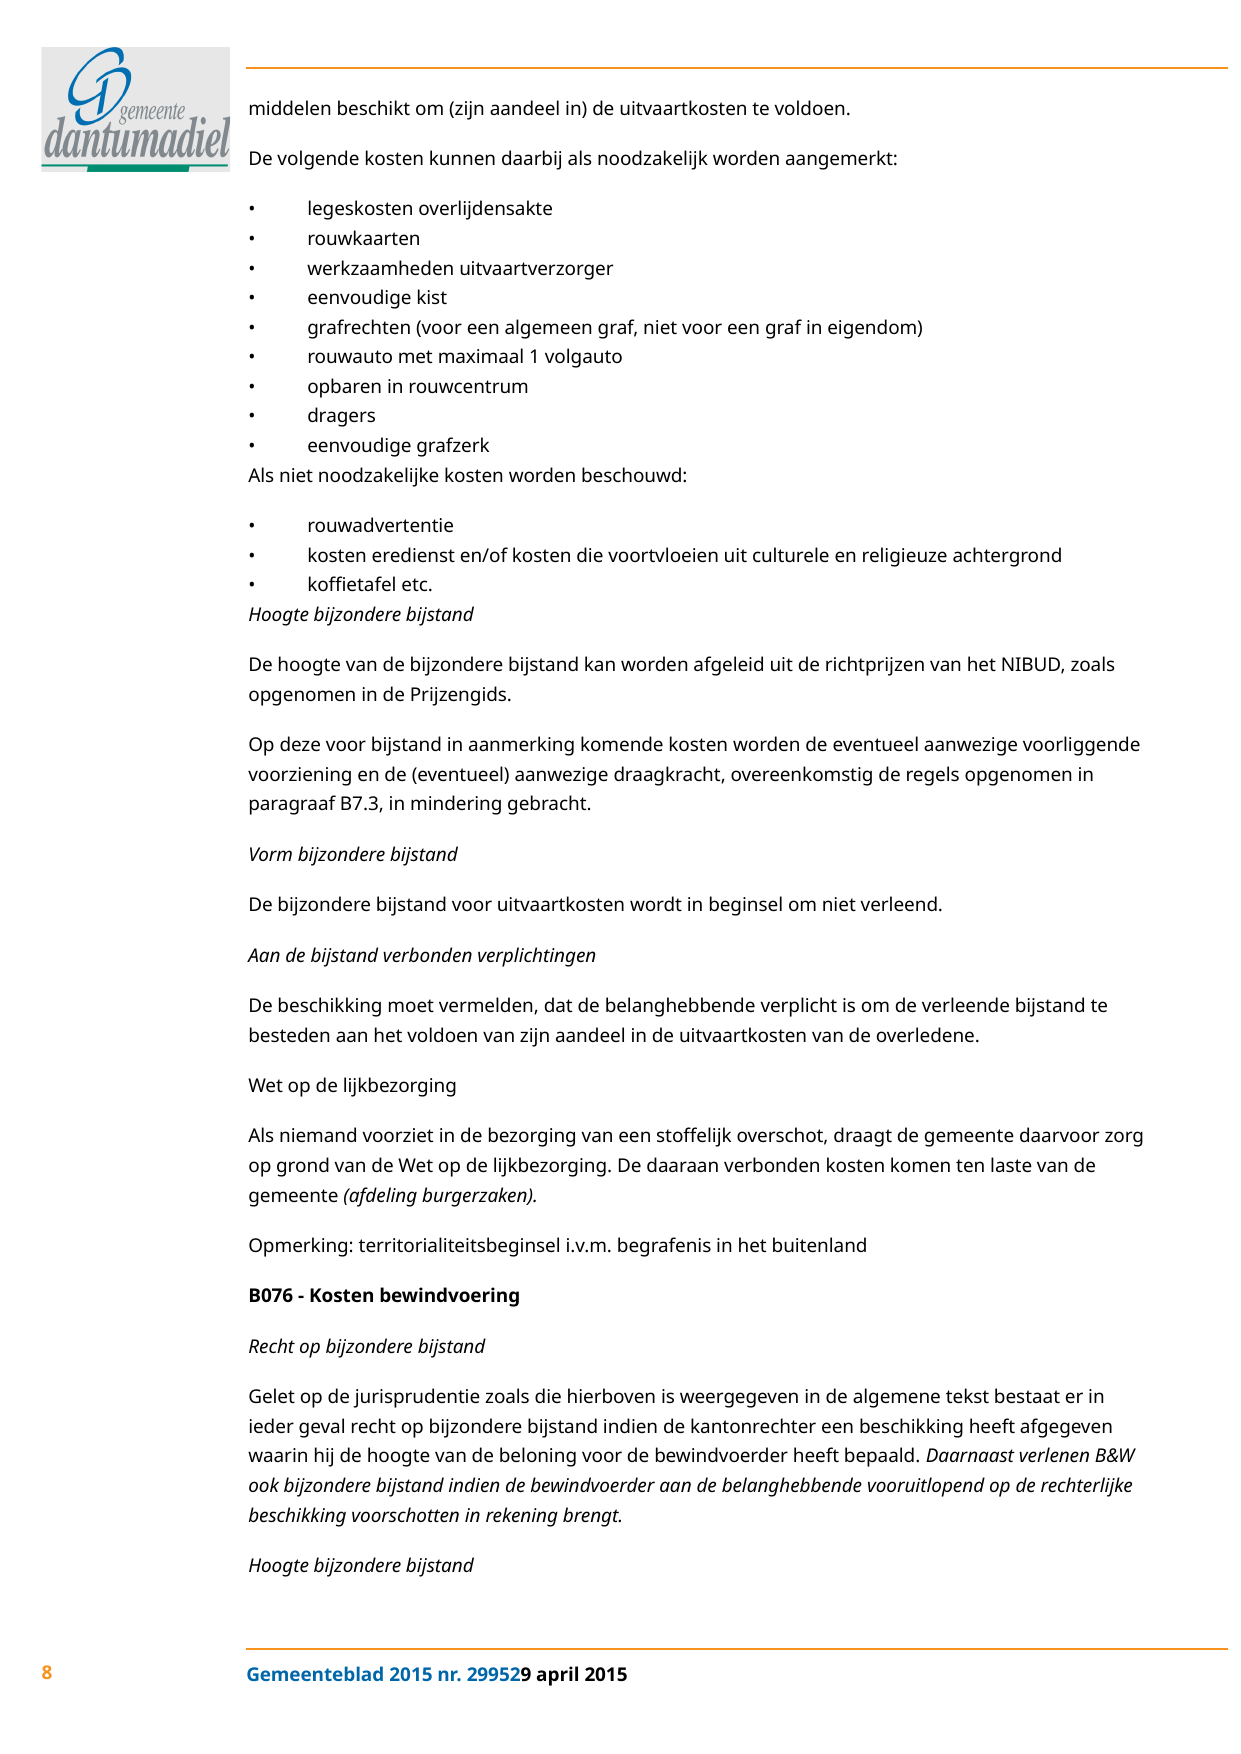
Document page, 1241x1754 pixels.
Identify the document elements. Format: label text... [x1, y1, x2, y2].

picture [41, 47, 231, 172]
text De beschikking moet vermelden, dat de belanghebbende verplicht is om de verleende bijstand te besteden aan het voldoen van zijn aandeel in de uitvaartkosten van de overledene. [248, 992, 1152, 1048]
text Als niemand voorziet in de bezorging van een stoffelijk overschot, draagt de gemeente daarvoor zorg op grond van de Wet op de lijkbezorging. De daaraan verbonden kosten komen ten laste van de gemeente (afdeling burgerzaken). [248, 1123, 1152, 1208]
list rouwauto met maximaal 1 volgauto [248, 343, 1152, 369]
text Gelet op de jurisprudentie zoals die hierboven is weergegeven in de algemene tekst bestaat er in ieder geval recht op bijzondere bijstand indien de kantonrechter een beschikking heeft afgegeven waarin hij de hoogte van de beloning voor de bewindvoerder heeft bepaald. Daarnaast verlenen B&W ook bijzondere bijstand indien de bewindvoerder aan de belanghebbende vooruitlopend op de rechterlijke beschikking voorschotten in rekening brengt. [248, 1383, 1152, 1528]
list kosten eredienst en/of kosten die voortvloeien uit culturele en religieuze achtergrond [248, 542, 1152, 568]
text Recht op bijzondere bijstand [248, 1333, 1152, 1359]
list grafrechten (voor een algemeen graf, niet voor een graf in eigendom) [248, 314, 1152, 340]
text Wet op de lijkbezorging [248, 1072, 1152, 1098]
text Hoogte bijzondere bijstand [248, 1552, 1152, 1578]
text De hoogte van de bijzondere bijstand kan worden afgeleid uit de richtprijzen van het NIBUD, zoals opgenomen in de Prijzengids. [248, 651, 1152, 707]
text Op deze voor bijstand in aanmerking komende kosten worden de eventueel aanwezige voorliggende voorziening en de (eventueel) aanwezige draagkracht, overeenkomstig de regels opgenomen in paragraaf B7.3, in mindering gebracht. [248, 731, 1152, 816]
text Als niet noodzakelijke kosten worden beschouwd: [248, 462, 1152, 488]
list dragers [248, 403, 1152, 428]
text Vorm bijzondere bijstand [248, 841, 1152, 867]
text middelen beschikt om (zijn aandeel in) de uitvaartkosten te voldoen. [248, 95, 1152, 121]
list eenvoudige grafzerk [248, 432, 1152, 458]
list legeskosten overlijdensakte [248, 196, 1152, 221]
text B076 - Kosten bewindvoering [248, 1283, 1152, 1308]
text Aan de bijstand verbonden verplichtingen [248, 942, 1152, 968]
text De bijzondere bijstand voor uitvaartkosten wordt in beginsel om niet verleend. [248, 891, 1152, 917]
text De volgende kosten kunnen daarbij als noodzakelijk worden aangemerkt: [248, 145, 1152, 171]
list rouwadvertentie [248, 512, 1152, 538]
list eenvoudige kist [248, 284, 1152, 310]
list koffietafel etc. [248, 571, 1152, 597]
list opbaren in rouwcentrum [248, 373, 1152, 399]
list rouwkaarten [248, 225, 1152, 251]
text Opmerking: territorialiteitsbeginsel i.v.m. begrafenis in het buitenland [248, 1232, 1152, 1258]
list werkzaamheden uitvaartverzorger [248, 255, 1152, 281]
text Hoogte bijzondere bijstand [248, 601, 1152, 627]
